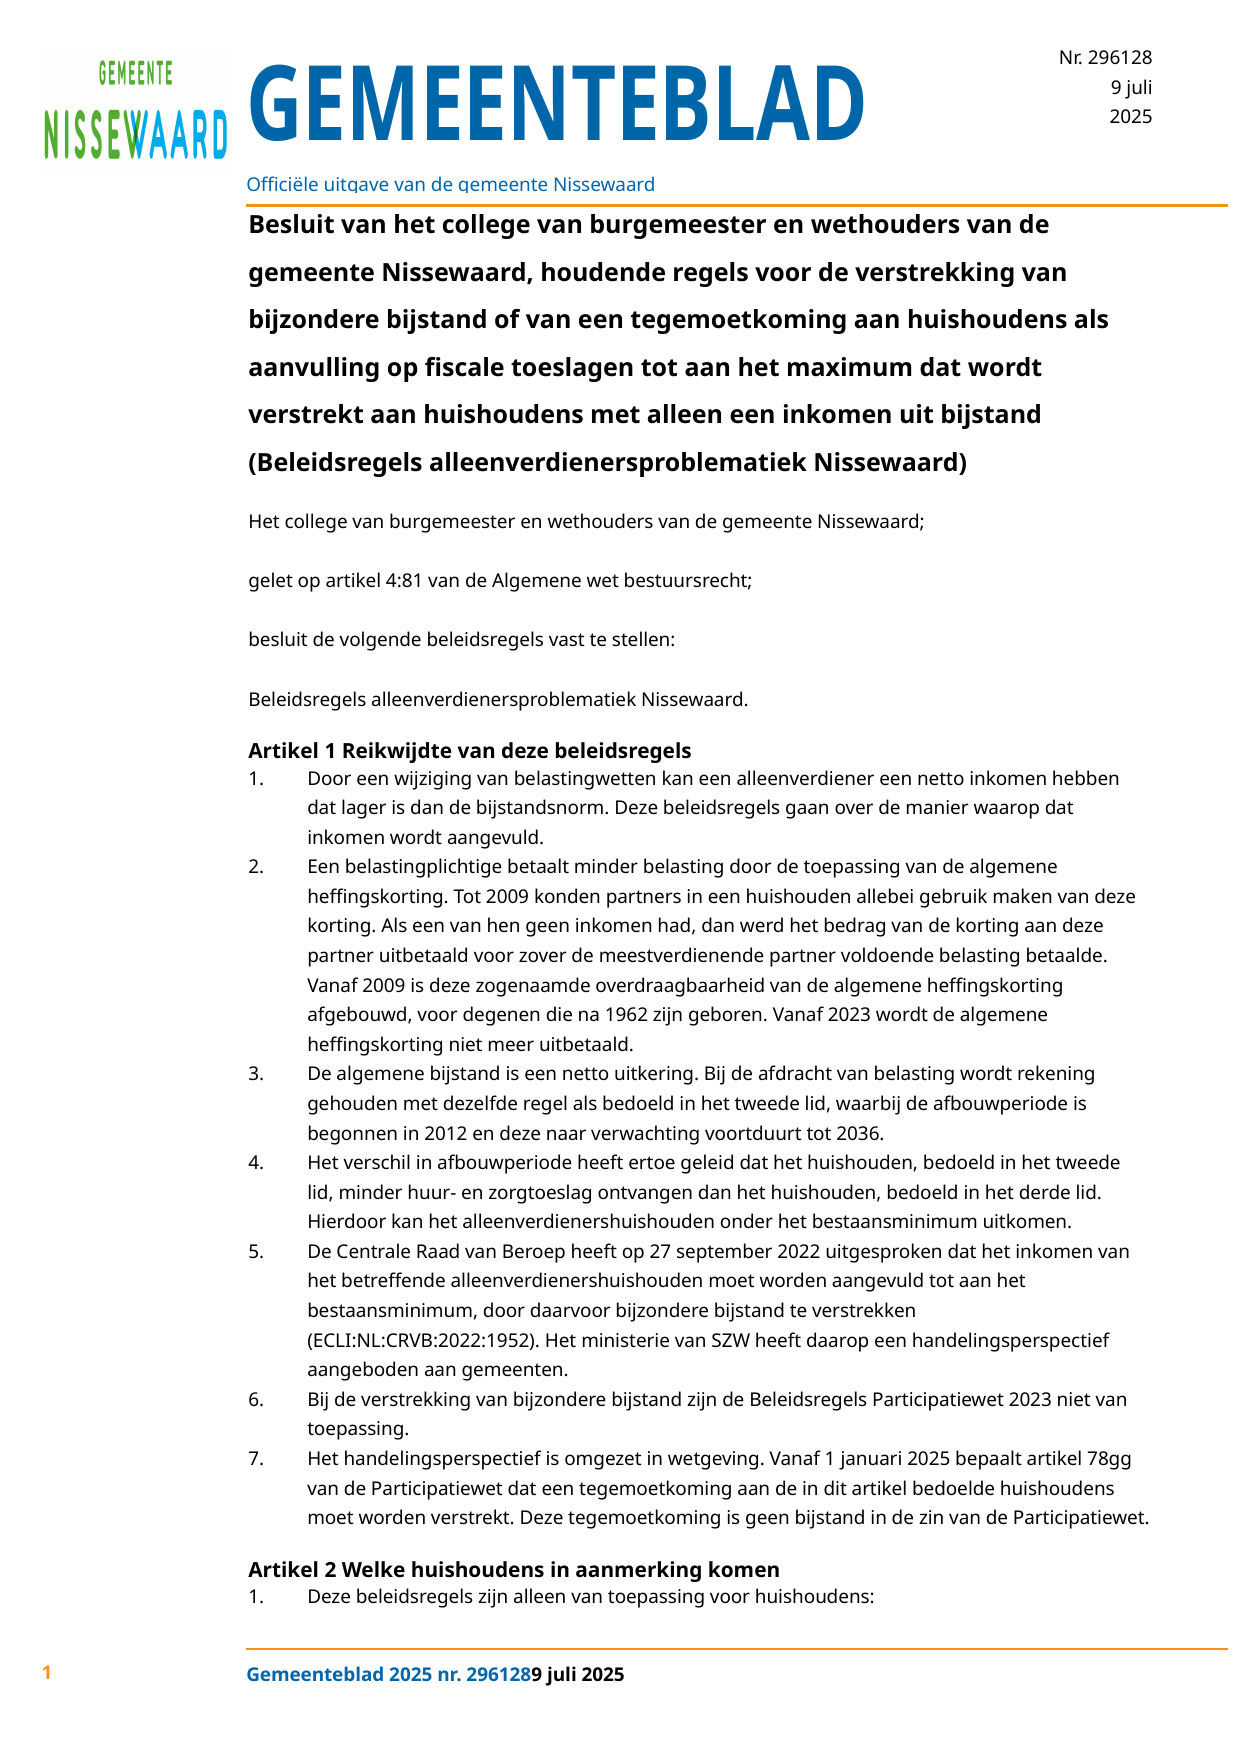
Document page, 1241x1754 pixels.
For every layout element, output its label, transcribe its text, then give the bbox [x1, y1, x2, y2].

list De Centrale Raad van Beroep heeft op 27 september 2022 uitgesproken dat het inkomen van het betreffende alleenverdienershuishouden moet worden aangevuld tot aan het bestaansminimum, door daarvoor bijzondere bijstand te verstrekken (ECLI:NL:CRVB:2022:1952). Het ministerie van SZW heeft daarop een handelingsperspectief aangeboden aan gemeenten. [248, 1238, 1152, 1382]
list Deze beleidsregels zijn alleen van toepassing voor huishoudens: [248, 1583, 1152, 1609]
picture [41, 47, 231, 172]
list Het handelingsperspectief is omgezet in wetgeving. Vanaf 1 januari 2025 bepaalt artikel 78gg van de Participatiewet dat een tegemoetkoming aan de in dit artikel bedoelde huishoudens moet worden verstrekt. Deze tegemoetkoming is geen bijstand in de zin van de Participatiewet. [248, 1445, 1152, 1530]
list Een belastingplichtige betaalt minder belasting door de toepassing van de algemene heffingskorting. Tot 2009 konden partners in een huishouden allebei gebruik maken van deze korting. Als een van hen geen inkomen had, dan werd het bedrag van de korting aan deze partner uitbetaald voor zover de meestverdienende partner voldoende belasting betaalde. Vanaf 2009 is deze zogenaamde overdraagbaarheid van de algemene heffingskorting afgebouwd, voor degenen die na 1962 zijn geboren. Vanaf 2023 wordt de algemene heffingskorting niet meer uitbetaald. [248, 853, 1152, 1057]
list Bij de verstrekking van bijzondere bijstand zijn de Beleidsregels Participatiewet 2023 niet van toepassing. [248, 1386, 1152, 1441]
text Artikel 1 Reikwijdte van deze beleidsregels [248, 736, 1152, 765]
text gelet op artikel 4:81 van de Algemene wet bestuursrecht; [248, 567, 1152, 593]
list Door een wijziging van belastingwetten kan een alleenverdiener een netto inkomen hebben dat lager is dan de bijstandsnorm. Deze beleidsregels gaan over de manier waarop dat inkomen wordt aangevuld. [248, 765, 1152, 849]
list De algemene bijstand is een netto uitkering. Bij de afdracht van belasting wordt rekening gehouden met dezelfde regel als bedoeld in het tweede lid, waarbij de afbouwperiode is begonnen in 2012 en deze naar verwachting voortduurt tot 2036. [248, 1061, 1152, 1145]
list Het verschil in afbouwperiode heeft ertoe geleid dat het huishouden, bedoeld in het tweede lid, minder huur- en zorgtoeslag ontvangen dan het huishouden, bedoeld in het derde lid. Hierdoor kan het alleenverdienershuishouden onder het bestaansminimum uitkomen. [248, 1149, 1152, 1234]
text Artikel 2 Welke huishoudens in aanmerking komen [248, 1555, 1152, 1583]
text Beleidsregels alleenverdienersproblematiek Nissewaard. [248, 686, 1152, 712]
text besluit de volgende beleidsregels vast te stellen: [248, 627, 1152, 652]
text Besluit van het college van burgemeester en wethouders van de gemeente Nissewaard, houdende regels voor de verstrekking van bijzondere bijstand of van een tegemoetkoming aan huishoudens als aanvulling op fiscale toeslagen tot aan het maximum dat wordt verstrekt aan huishoudens met alleen een inkomen uit bijstand (Beleidsregels alleenverdienersproblematiek Nissewaard) [248, 207, 1152, 479]
text Het college van burgemeester en wethouders van de gemeente Nissewaard; [248, 508, 1152, 534]
